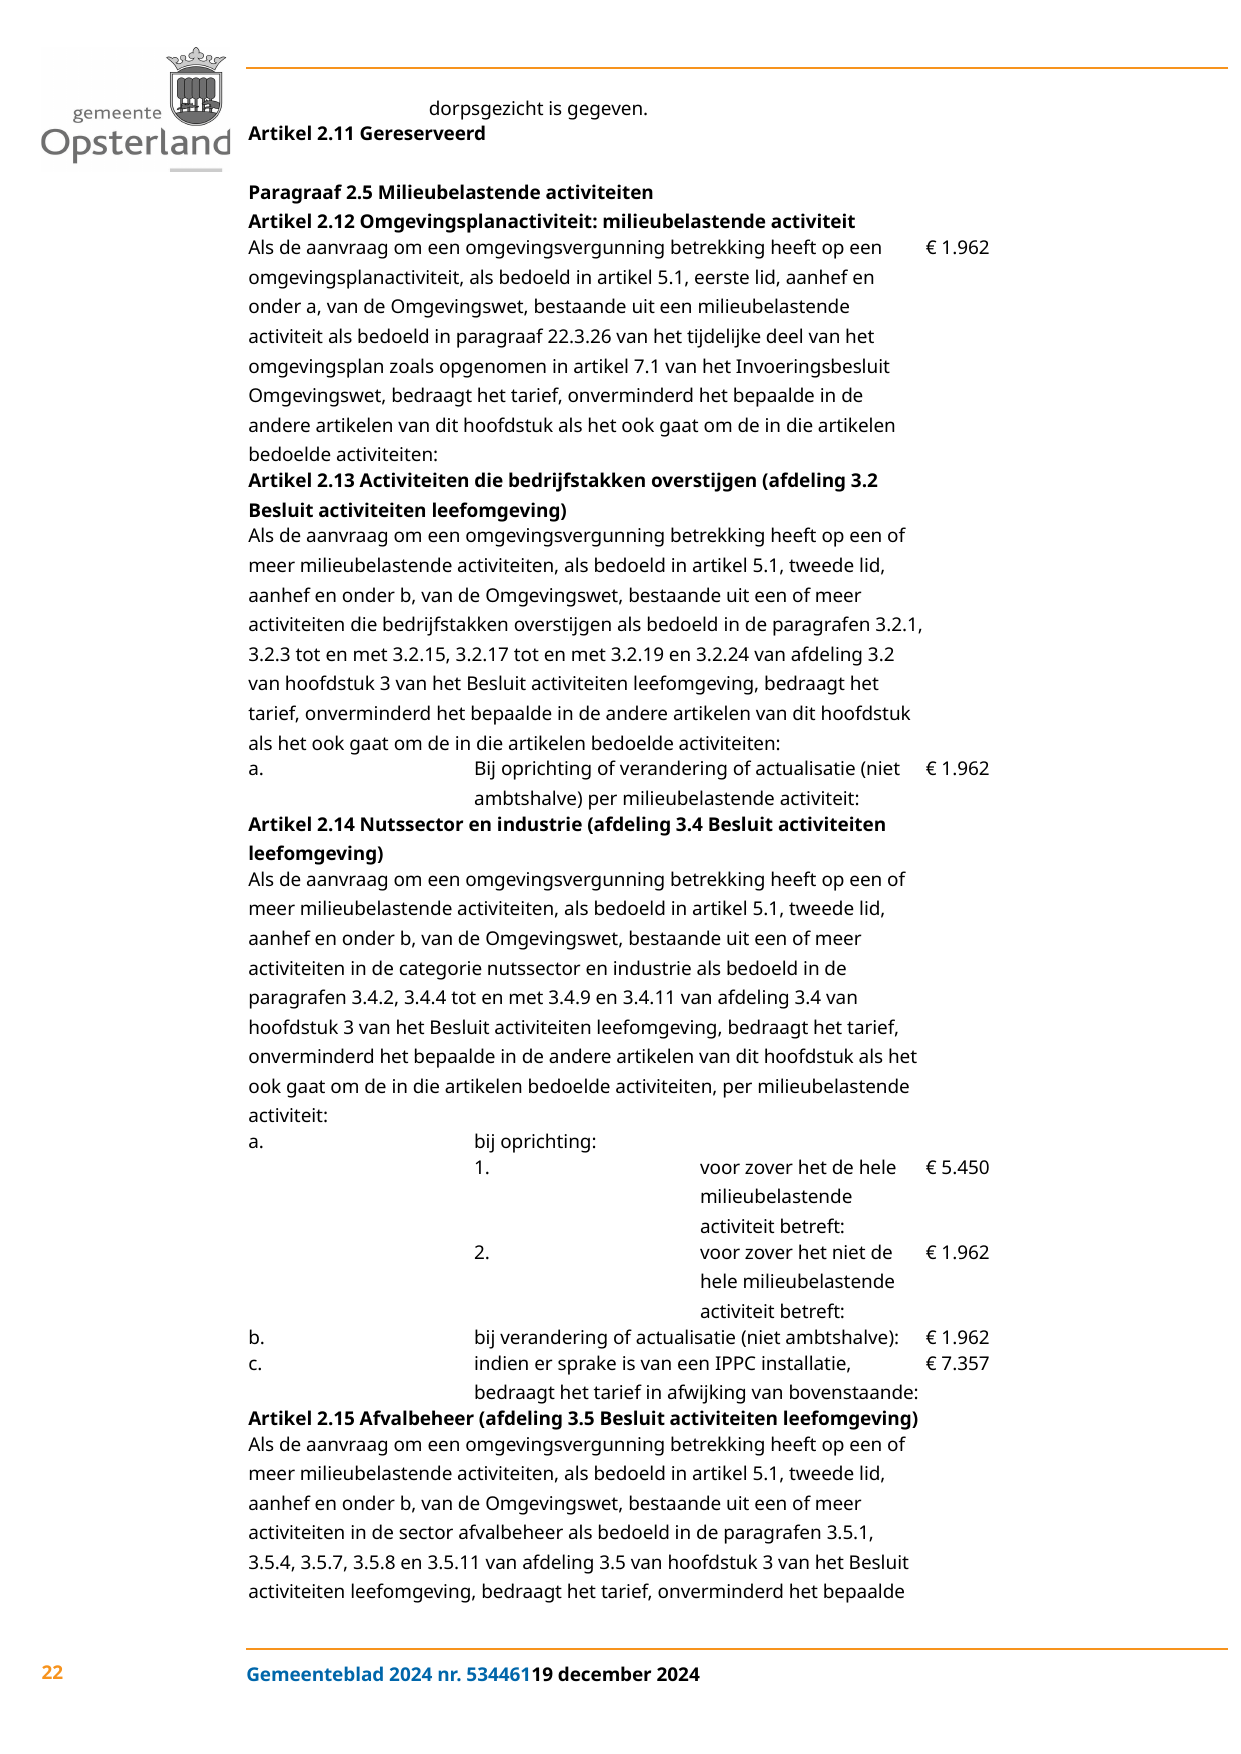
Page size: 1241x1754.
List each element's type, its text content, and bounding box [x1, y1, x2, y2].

table_cell Als de aanvraag om een omgevingsvergunning betrekking heeft op een of meer milieubelastende activiteiten, als bedoeld in artikel 5.1, tweede lid, aanhef en onder b, van de Omgevingswet, bestaande uit een of meer activiteiten die bedrijfstakken overstijgen als bedoeld in de paragrafen 3.2.1, 3.2.3 tot en met 3.2.15, 3.2.17 tot en met 3.2.19 en 3.2.24 van afdeling 3.2 van hoofdstuk 3 van het Besluit activiteiten leefomgeving, bedraagt het tarief, onverminderd het bepaalde in de andere artikelen van dit hoofdstuk als het ook gaat om de in die artikelen bedoelde activiteiten: [248, 523, 926, 755]
table_cell [971, 95, 1152, 121]
table_cell [926, 523, 1152, 755]
table_cell b. [248, 1324, 474, 1350]
table_header [926, 209, 1152, 234]
table_cell voor zover het de hele milieubelastende activiteit betreft: [700, 1154, 926, 1239]
table_cell Artikel 2.14 Nutssector en industrie (afdeling 3.4 Besluit activiteiten leefomgeving) [248, 811, 926, 866]
table_cell 2. [474, 1239, 700, 1324]
table_cell Bij oprichting of verandering of actualisatie (niet ambtshalve) per milieubelastende activiteit: [474, 755, 926, 811]
table_cell [926, 811, 1152, 866]
table_cell [926, 1431, 1152, 1604]
table_cell c. [248, 1350, 474, 1405]
table_cell [926, 1405, 1152, 1431]
table_cell Artikel 2.15 Afvalbeheer (afdeling 3.5 Besluit activiteiten leefomgeving) [248, 1405, 926, 1431]
table_cell a. [248, 755, 474, 811]
table_cell [971, 121, 1152, 146]
table_cell 1. [474, 1154, 700, 1239]
table_cell € 1.962 [926, 1239, 1152, 1324]
table_cell [248, 95, 429, 121]
table_cell [926, 1129, 1152, 1154]
table_cell [248, 1154, 474, 1239]
table_cell € 1.962 [926, 755, 1152, 811]
picture [41, 47, 231, 172]
table_header Artikel 2.12 Omgevingsplanactiviteit: milieubelastende activiteit [248, 209, 926, 234]
table_cell Artikel 2.13 Activiteiten die bedrijfstakken overstijgen (afdeling 3.2 Besluit activiteiten leefomgeving) [248, 467, 926, 523]
table_cell a. [248, 1129, 474, 1154]
table_cell € 7.357 [926, 1350, 1152, 1405]
table_cell [926, 866, 1152, 1128]
table_cell bij oprichting: [474, 1129, 926, 1154]
text Paragraaf 2.5 Milieubelastende activiteiten [248, 179, 1152, 205]
table_cell bij verandering of actualisatie (niet ambtshalve): [474, 1324, 926, 1350]
table_cell € 5.450 [926, 1154, 1152, 1239]
table_cell voor zover het niet de hele milieubelastende activiteit betreft: [700, 1239, 926, 1324]
table_cell Als de aanvraag om een omgevingsvergunning betrekking heeft op een of meer milieubelastende activiteiten, als bedoeld in artikel 5.1, tweede lid, aanhef en onder b, van de Omgevingswet, bestaande uit een of meer activiteiten in de sector afvalbeheer als bedoeld in de paragrafen 3.5.1, 3.5.4, 3.5.7, 3.5.8 en 3.5.11 van afdeling 3.5 van hoofdstuk 3 van het Besluit activiteiten leefomgeving, bedraagt het tarief, onverminderd het bepaalde [248, 1431, 926, 1604]
table_cell [926, 467, 1152, 523]
table_cell € 1.962 [926, 235, 1152, 467]
table_cell Als de aanvraag om een omgevingsvergunning betrekking heeft op een of meer milieubelastende activiteiten, als bedoeld in artikel 5.1, tweede lid, aanhef en onder b, van de Omgevingswet, bestaande uit een of meer activiteiten in de categorie nutssector en industrie als bedoeld in de paragrafen 3.4.2, 3.4.4 tot en met 3.4.9 en 3.4.11 van afdeling 3.4 van hoofdstuk 3 van het Besluit activiteiten leefomgeving, bedraagt het tarief, onverminderd het bepaalde in de andere artikelen van dit hoofdstuk als het ook gaat om de in die artikelen bedoelde activiteiten, per milieubelastende activiteit: [248, 866, 926, 1128]
table_cell [248, 1239, 474, 1324]
table_cell indien er sprake is van een IPPC installatie, bedraagt het tarief in afwijking van bovenstaande: [474, 1350, 926, 1405]
table_cell Artikel 2.11 Gereserveerd [248, 121, 971, 146]
table_cell Als de aanvraag om een omgevingsvergunning betrekking heeft op een omgevingsplanactiviteit, als bedoeld in artikel 5.1, eerste lid, aanhef en onder a, van de Omgevingswet, bestaande uit een milieubelastende activiteit als bedoeld in paragraaf 22.3.26 van het tijdelijke deel van het omgevingsplan zoals opgenomen in artikel 7.1 van het Invoeringsbesluit Omgevingswet, bedraagt het tarief, onverminderd het bepaalde in de andere artikelen van dit hoofdstuk als het ook gaat om de in die artikelen bedoelde activiteiten: [248, 235, 926, 467]
table_cell dorpsgezicht is gegeven. [429, 95, 971, 121]
table_cell € 1.962 [926, 1324, 1152, 1350]
